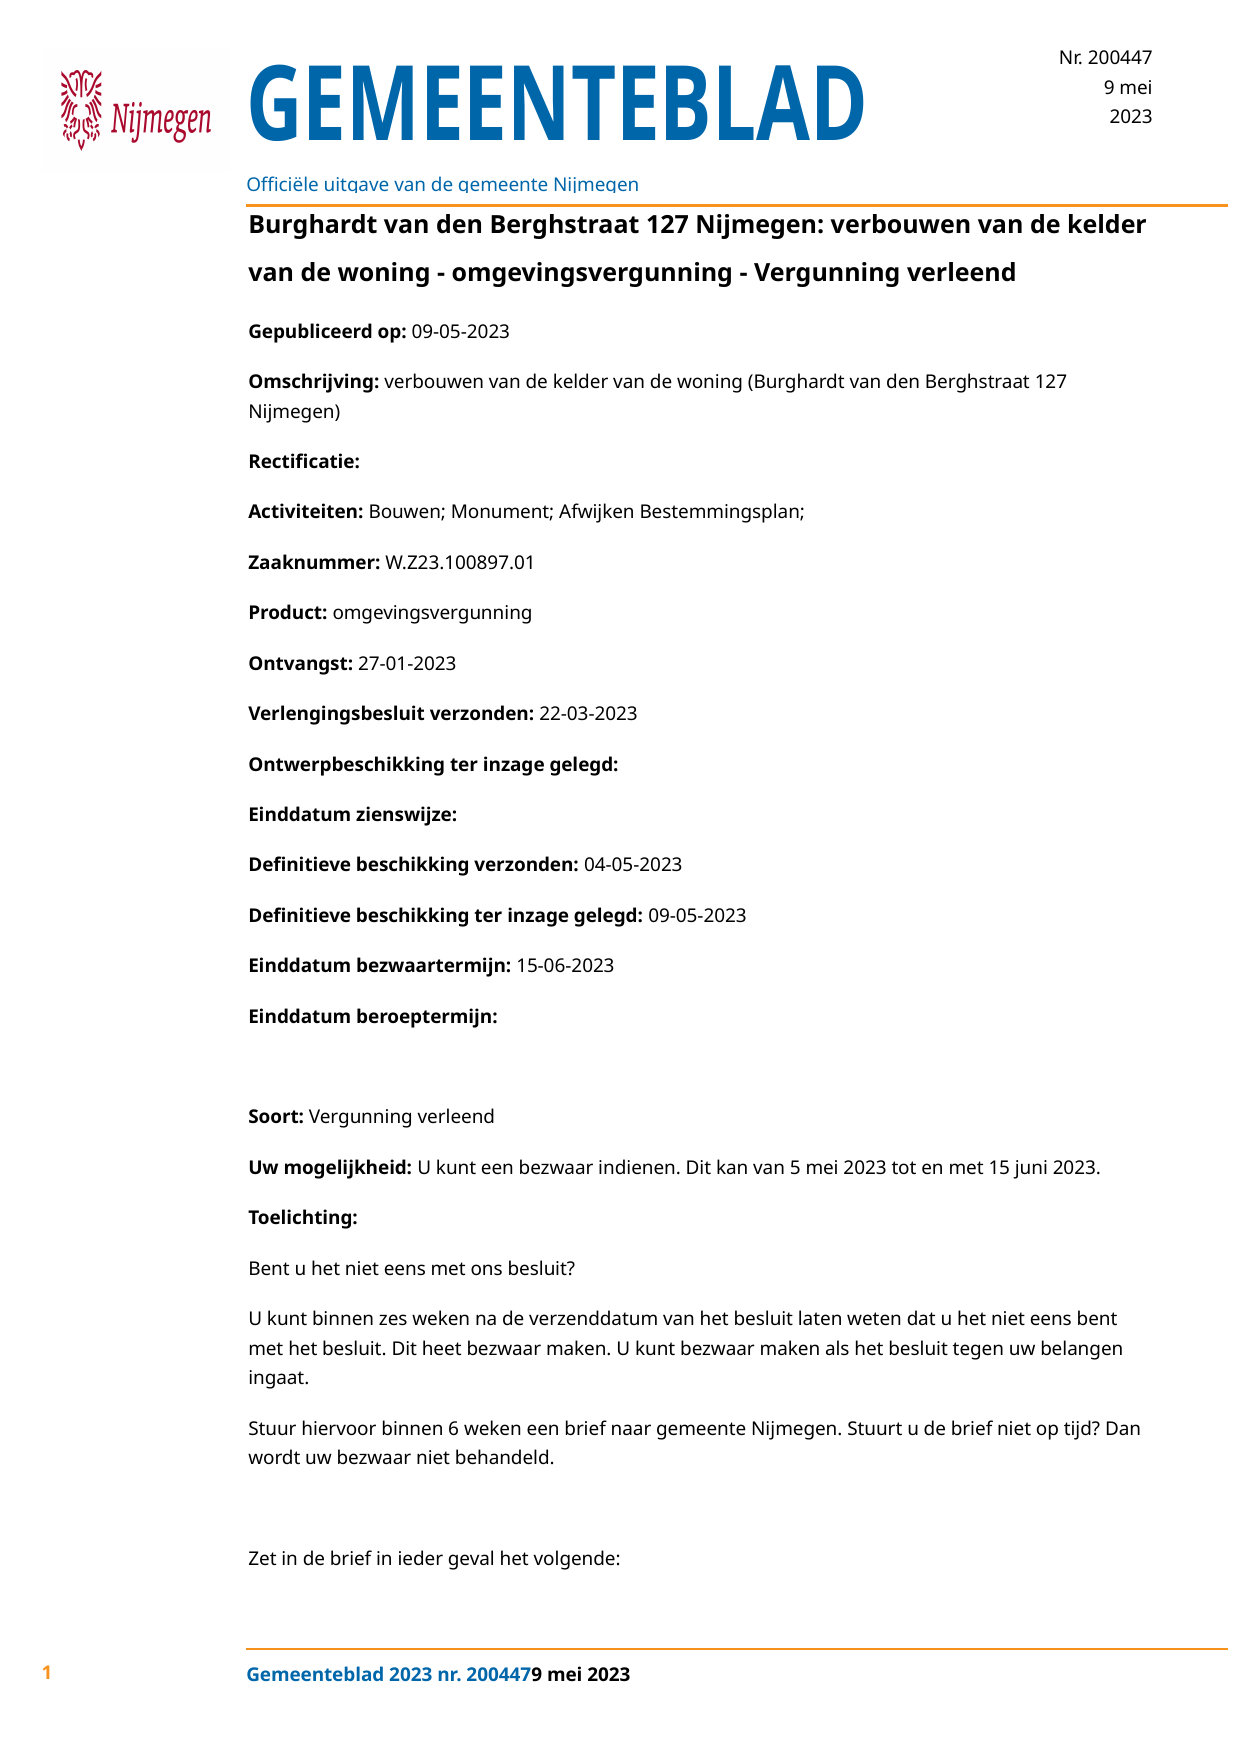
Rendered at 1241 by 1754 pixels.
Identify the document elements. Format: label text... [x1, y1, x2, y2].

text Ontwerpbeschikking ter inzage gelegd: [248, 751, 1152, 777]
text Soort: Vergunning verleend [248, 1104, 1152, 1129]
text Omschrijving: verbouwen van de kelder van de woning (Burghardt van den Berghstraat 127 Nijmegen) [248, 368, 1152, 424]
text Uw mogelijkheid: U kunt een bezwaar indienen. Dit kan van 5 mei 2023 tot en met 15 juni 2023. [248, 1154, 1152, 1180]
text Ontvangst: 27-01-2023 [248, 650, 1152, 676]
text Definitieve beschikking ter inzage gelegd: 09-05-2023 [248, 902, 1152, 928]
text Product: omgevingsvergunning [248, 599, 1152, 625]
text Einddatum beroeptermijn: [248, 1003, 1152, 1029]
text Stuur hiervoor binnen 6 weken een brief naar gemeente Nijmegen. Stuurt u de brief niet op tijd? Dan wordt uw bezwaar niet behandeld. [248, 1415, 1152, 1470]
text Bent u het niet eens met ons besluit? [248, 1255, 1152, 1281]
text U kunt binnen zes weken na de verzenddatum van het besluit laten weten dat u het niet eens bent met het besluit. Dit heet bezwaar maken. U kunt bezwaar maken als het besluit tegen uw belangen ingaat. [248, 1305, 1152, 1390]
text Rectificatie: [248, 448, 1152, 474]
text Gepubliceerd op: 09-05-2023 [248, 318, 1152, 344]
text Einddatum zienswijze: [248, 801, 1152, 827]
text Burghardt van den Berghstraat 127 Nijmegen: verbouwen van de kelder van de woning - omgevingsvergunning - Vergunning verleend [248, 207, 1152, 288]
text Definitieve beschikking verzonden: 04-05-2023 [248, 852, 1152, 877]
text Verlengingsbesluit verzonden: 22-03-2023 [248, 700, 1152, 726]
text Toelichting: [248, 1204, 1152, 1230]
text Zaaknummer: W.Z23.100897.01 [248, 549, 1152, 575]
picture [41, 47, 231, 172]
text Zet in de brief in ieder geval het volgende: [248, 1545, 1152, 1571]
text Einddatum bezwaartermijn: 15-06-2023 [248, 952, 1152, 978]
text Activiteiten: Bouwen; Monument; Afwijken Bestemmingsplan; [248, 499, 1152, 524]
